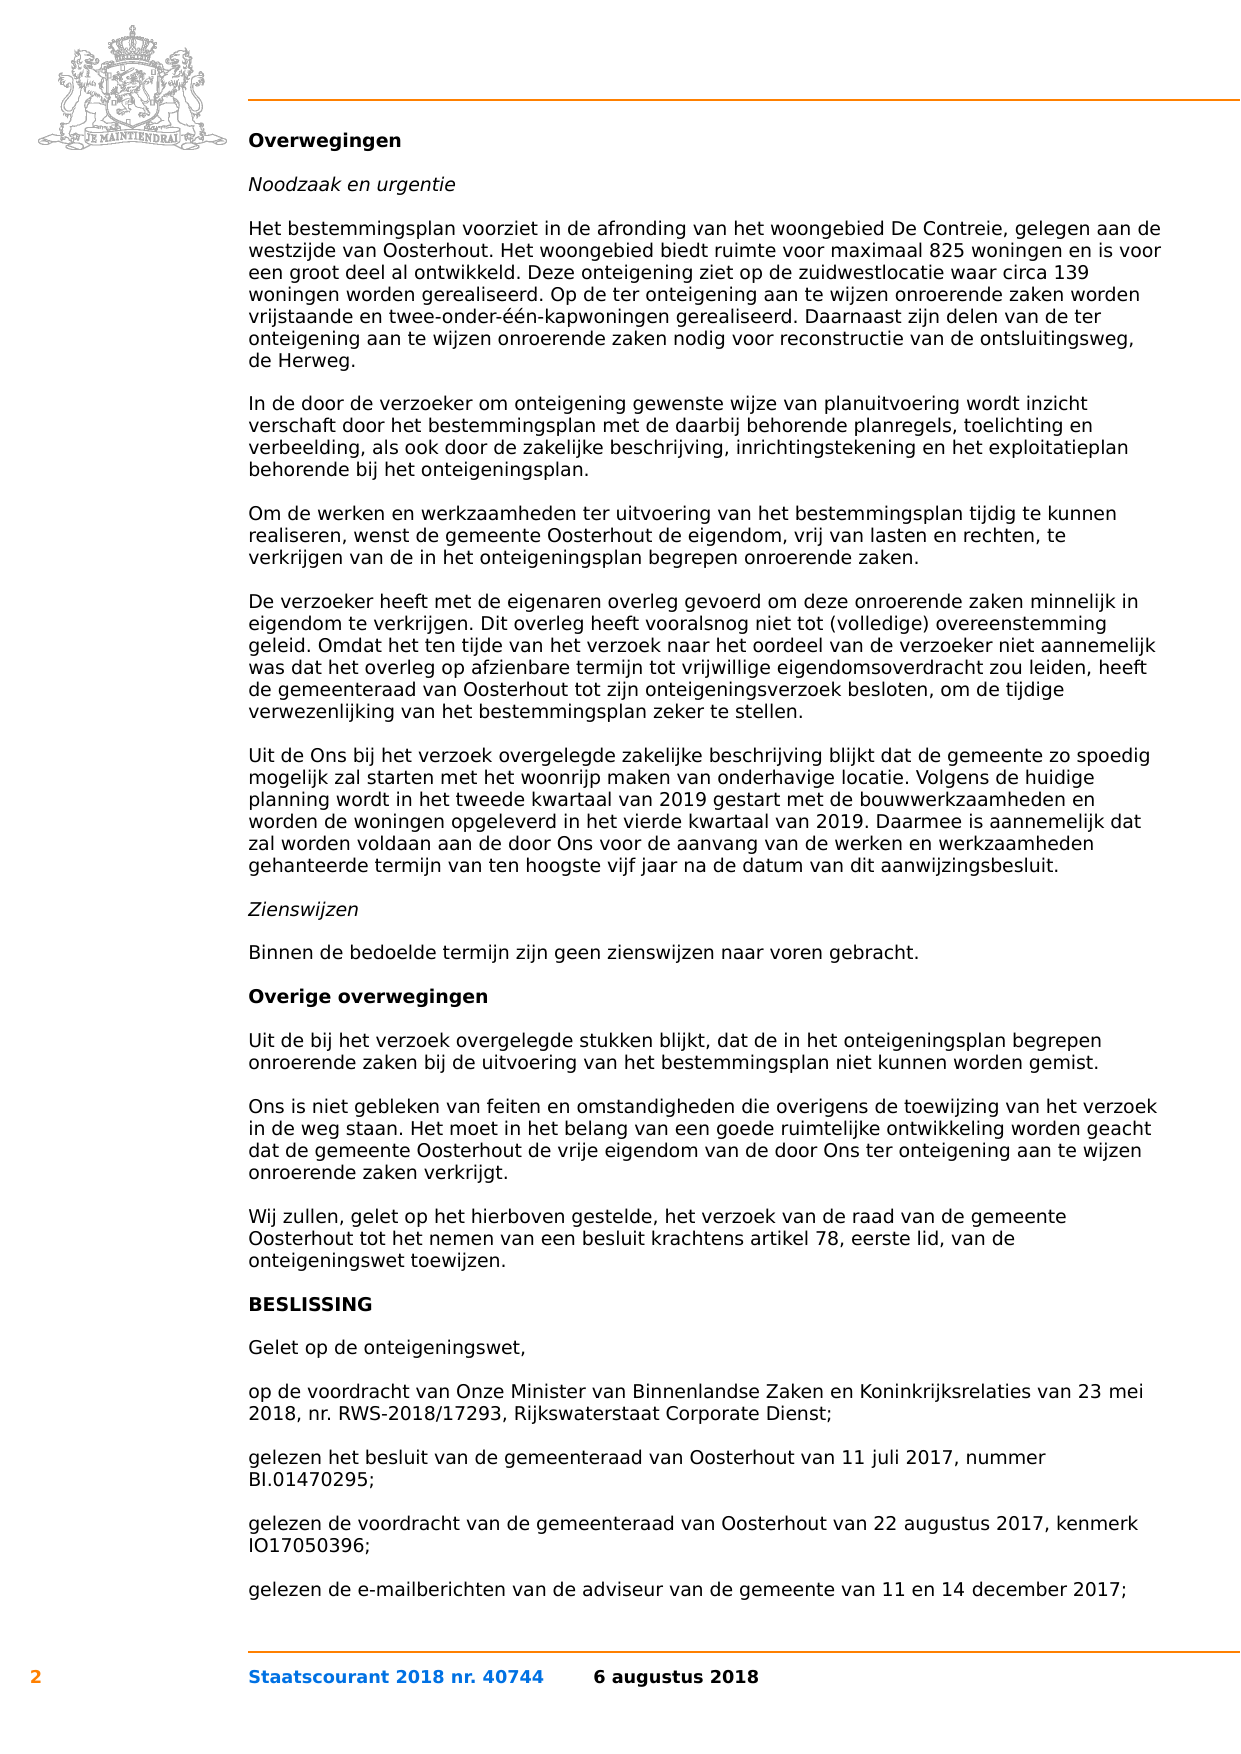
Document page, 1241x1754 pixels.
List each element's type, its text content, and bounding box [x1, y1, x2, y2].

text De verzoeker heeft met de eigenaren overleg gevoerd om deze onroerende zaken minnelijk in eigendom te verkrijgen. Dit overleg heeft vooralsnog niet tot (volledige) overeenstemming geleid. Omdat het ten tijde van het verzoek naar het oordeel van de verzoeker niet aannemelijk was dat het overleg op afzienbare termijn tot vrijwillige eigendomsoverdracht zou leiden, heeft de gemeenteraad van Oosterhout tot zijn onteigeningsverzoek besloten, om de tijdige verwezenlijking van het bestemmingsplan zeker te stellen. [248, 591, 1163, 723]
subtitle Zienswijzen [248, 898, 1163, 920]
text Binnen de bedoelde termijn zijn geen zienswijzen naar voren gebracht. [248, 942, 1163, 964]
text Om de werken en werkzaamheden ter uitvoering van het bestemmingsplan tijdig te kunnen realiseren, wenst de gemeente Oosterhout de eigendom, vrij van lasten en rechten, te verkrijgen van de in het onteigeningsplan begrepen onroerende zaken. [248, 503, 1163, 569]
text Ons is niet gebleken van feiten en omstandigheden die overigens de toewijzing van het verzoek in de weg staan. Het moet in het belang van een goede ruimtelijke ontwikkeling worden geacht dat de gemeente Oosterhout de vrije eigendom van de door Ons ter onteigening aan te wijzen onroerende zaken verkrijgt. [248, 1096, 1163, 1184]
subtitle Overige overwegingen [248, 986, 1163, 1008]
subtitle Noodzaak en urgentie [248, 174, 1163, 196]
text gelezen de voordracht van de gemeenteraad van Oosterhout van 22 augustus 2017, kenmerk IO17050396; [248, 1513, 1163, 1557]
text Gelet op de onteigeningswet, [248, 1337, 1163, 1359]
picture [38, 25, 227, 150]
text Uit de bij het verzoek overgelegde stukken blijkt, dat de in het onteigeningsplan begrepen onroerende zaken bij de uitvoering van het bestemmingsplan niet kunnen worden gemist. [248, 1030, 1163, 1074]
text Wij zullen, gelet op het hierboven gestelde, het verzoek van de raad van de gemeente Oosterhout tot het nemen van een besluit krachtens artikel 78, eerste lid, van de onteigeningswet toewijzen. [248, 1206, 1163, 1272]
text Het bestemmingsplan voorziet in de afronding van het woongebied De Contreie, gelegen aan de westzijde van Oosterhout. Het woongebied biedt ruimte voor maximaal 825 woningen en is voor een groot deel al ontwikkeld. Deze onteigening ziet op de zuidwestlocatie waar circa 139 woningen worden gerealiseerd. Op de ter onteigening aan te wijzen onroerende zaken worden vrijstaande en twee-onder-één-kapwoningen gerealiseerd. Daarnaast zijn delen van de ter onteigening aan te wijzen onroerende zaken nodig voor reconstructie van de ontsluitingsweg, de Herweg. [248, 218, 1163, 371]
text gelezen het besluit van de gemeenteraad van Oosterhout van 11 juli 2017, nummer BI.01470295; [248, 1447, 1163, 1491]
subtitle BESLISSING [248, 1293, 1163, 1315]
text In de door de verzoeker om onteigening gewenste wijze van planuitvoering wordt inzicht verschaft door het bestemmingsplan met de daarbij behorende planregels, toelichting en verbeelding, als ook door de zakelijke beschrijving, inrichtingstekening en het exploitatieplan behorende bij het onteigeningsplan. [248, 393, 1163, 481]
text op de voordracht van Onze Minister van Binnenlandse Zaken en Koninkrijksrelaties van 23 mei 2018, nr. RWS-2018/17293, Rijkswaterstaat Corporate Dienst; [248, 1381, 1163, 1425]
text gelezen de e-mailberichten van de adviseur van de gemeente van 11 en 14 december 2017; [248, 1579, 1163, 1601]
subtitle Overwegingen [248, 130, 1163, 152]
text Uit de Ons bij het verzoek overgelegde zakelijke beschrijving blijkt dat de gemeente zo spoedig mogelijk zal starten met het woonrijp maken van onderhavige locatie. Volgens de huidige planning wordt in het tweede kwartaal van 2019 gestart met de bouwwerkzaamheden en worden de woningen opgeleverd in het vierde kwartaal van 2019. Daarmee is aannemelijk dat zal worden voldaan aan de door Ons voor de aanvang van de werken en werkzaamheden gehanteerde termijn van ten hoogste vijf jaar na de datum van dit aanwijzingsbesluit. [248, 745, 1163, 877]
